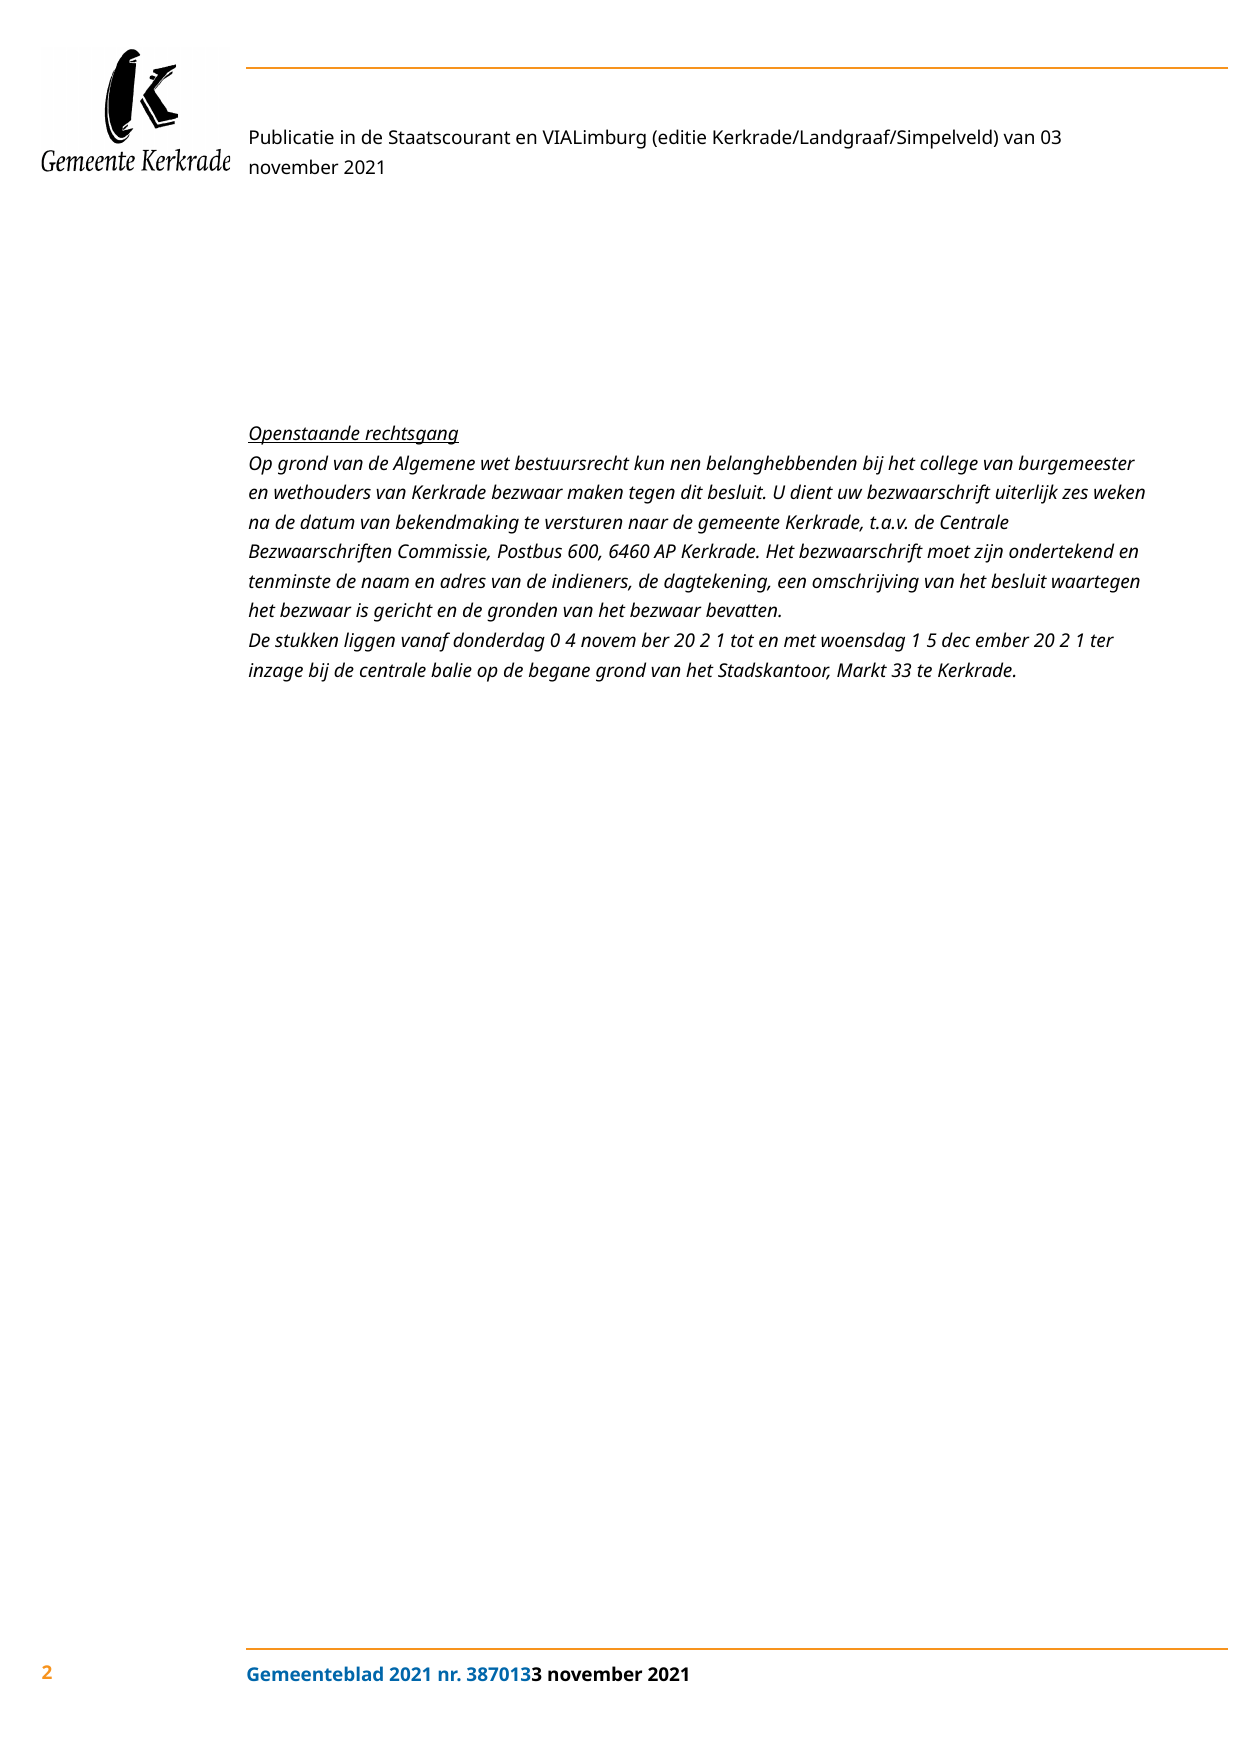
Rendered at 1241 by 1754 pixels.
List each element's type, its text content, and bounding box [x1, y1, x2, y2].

text Openstaande rechtsgang [248, 420, 1152, 446]
text Publicatie in de Staatscourant en VIALimburg (editie Kerkrade/Landgraaf/Simpelveld) van 03 november 2021 [248, 124, 1152, 180]
text De stukken liggen vanaf donderdag 0 4 novem ber 20 2 1 tot en met woensdag 1 5 dec ember 20 2 1 ter inzage bij de centrale balie op de begane grond van het Stadskantoor, Markt 33 te Kerkrade. [248, 627, 1152, 683]
text Op grond van de Algemene wet bestuursrecht kun nen belanghebbenden bij het college van burgemeester en wethouders van Kerkrade bezwaar maken tegen dit besluit. U dient uw bezwaarschrift uiterlijk zes weken na de datum van bekendmaking te versturen naar de gemeente Kerkrade, t.a.v. de Centrale Bezwaarschriften Commissie, Postbus 600, 6460 AP Kerkrade. Het bezwaarschrift moet zijn ondertekend en tenminste de naam en adres van de indieners, de dagtekening, een omschrijving van het besluit waartegen het bezwaar is gericht en de gronden van het bezwaar bevatten. [248, 450, 1152, 623]
picture [41, 47, 231, 172]
